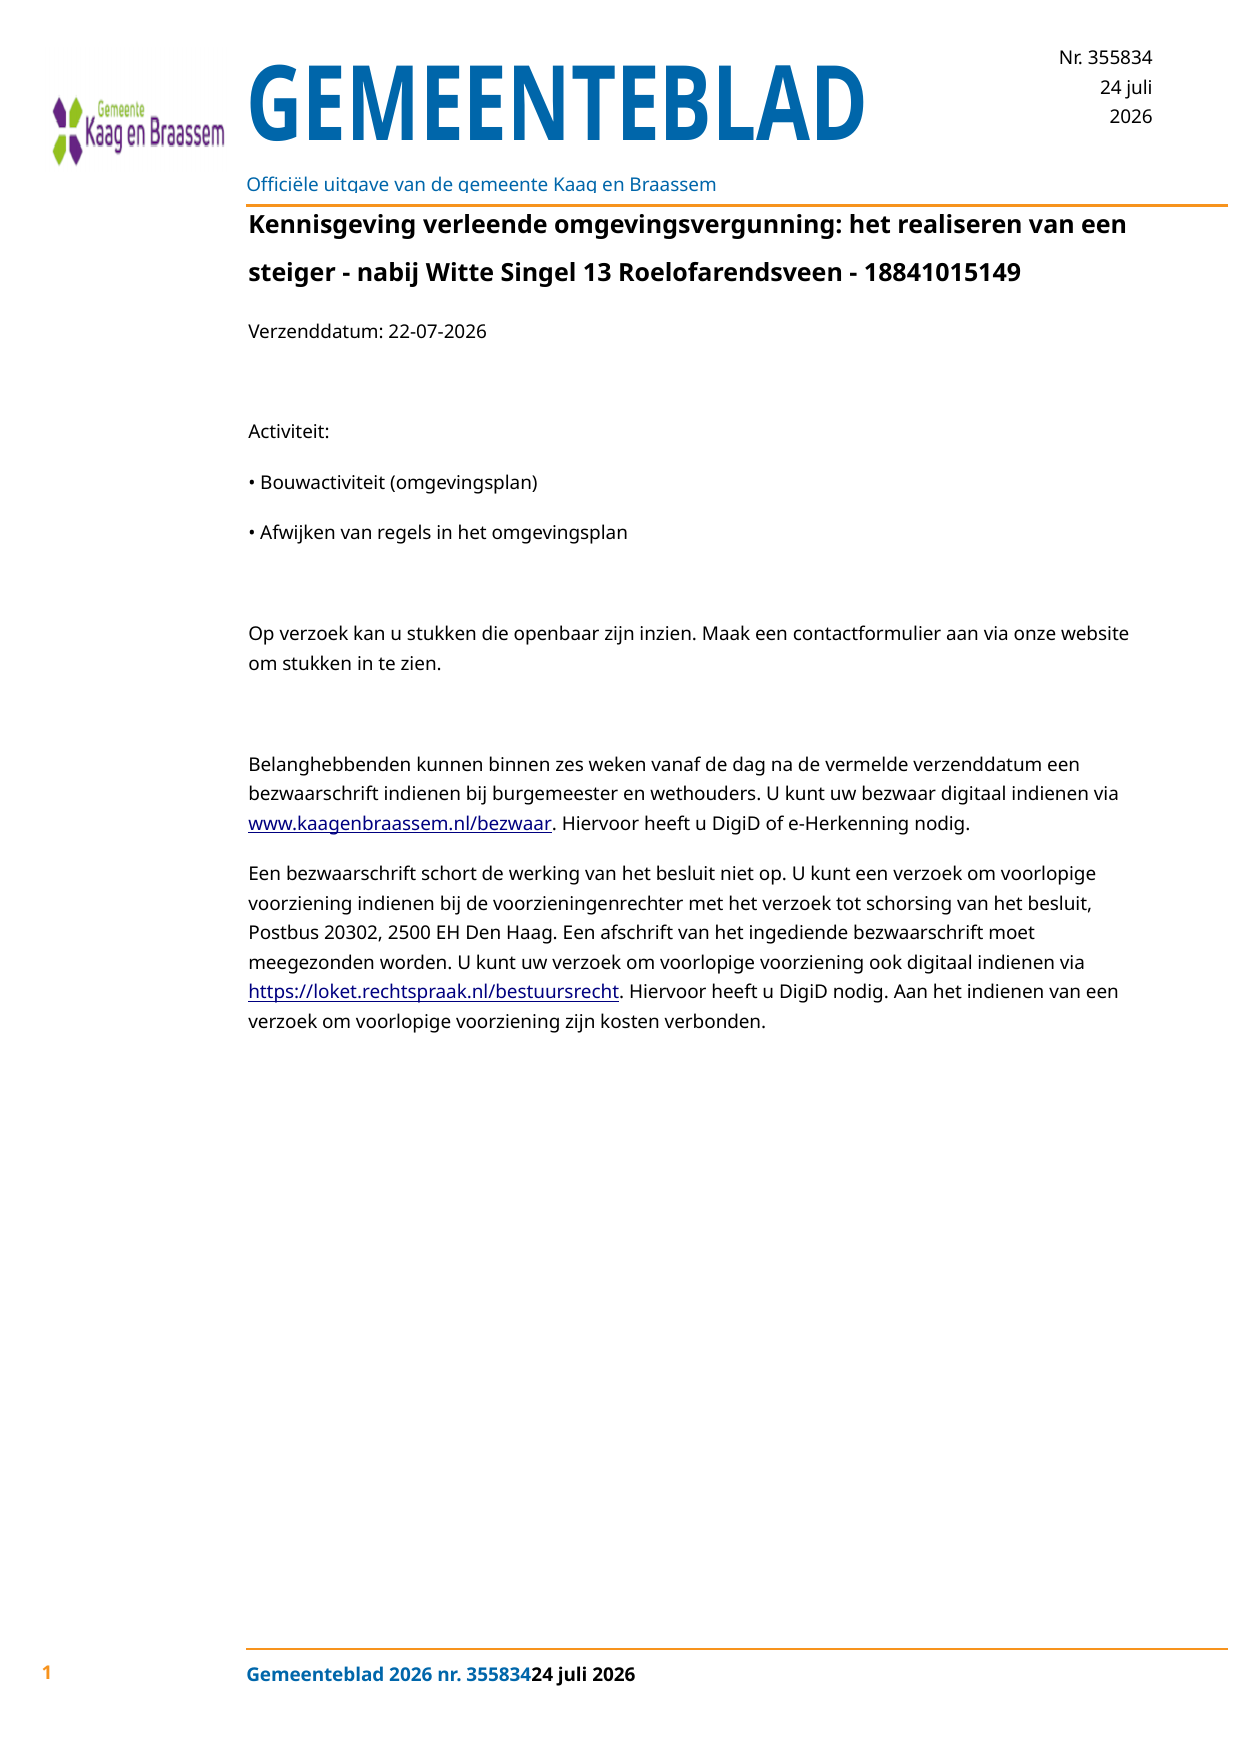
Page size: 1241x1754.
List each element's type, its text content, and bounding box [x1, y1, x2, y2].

text Kennisgeving verleende omgevingsvergunning: het realiseren van een steiger - nabij Witte Singel 13 Roelofarendsveen - 18841015149 [248, 207, 1152, 288]
picture [41, 47, 231, 172]
text Belanghebbenden kunnen binnen zes weken vanaf de dag na de vermelde verzenddatum een bezwaarschrift indienen bij burgemeester en wethouders. U kunt uw bezwaar digitaal indienen via www.kaagenbraassem.nl/bezwaar. Hiervoor heeft u DigiD of e-Herkenning nodig. [248, 751, 1152, 836]
text Verzenddatum: 22-07-2026 [248, 318, 1152, 344]
text Activiteit: [248, 419, 1152, 444]
text Een bezwaarschrift schort de werking van het besluit niet op. U kunt een verzoek om voorlopige voorziening indienen bij de voorzieningenrechter met het verzoek tot schorsing van het besluit, Postbus 20302, 2500 EH Den Haag. Een afschrift van het ingediende bezwaarschrift moet meegezonden worden. U kunt uw verzoek om voorlopige voorziening ook digitaal indienen via https://loket.rechtspraak.nl/bestuursrecht. Hiervoor heeft u DigiD nodig. Aan het indienen van een verzoek om voorlopige voorziening zijn kosten verbonden. [248, 860, 1152, 1034]
text • Bouwactiviteit (omgevingsplan) [248, 469, 1152, 495]
text • Afwijken van regels in het omgevingsplan [248, 519, 1152, 545]
text Op verzoek kan u stukken die openbaar zijn inzien. Maak een contactformulier aan via onze website om stukken in te zien. [248, 620, 1152, 676]
